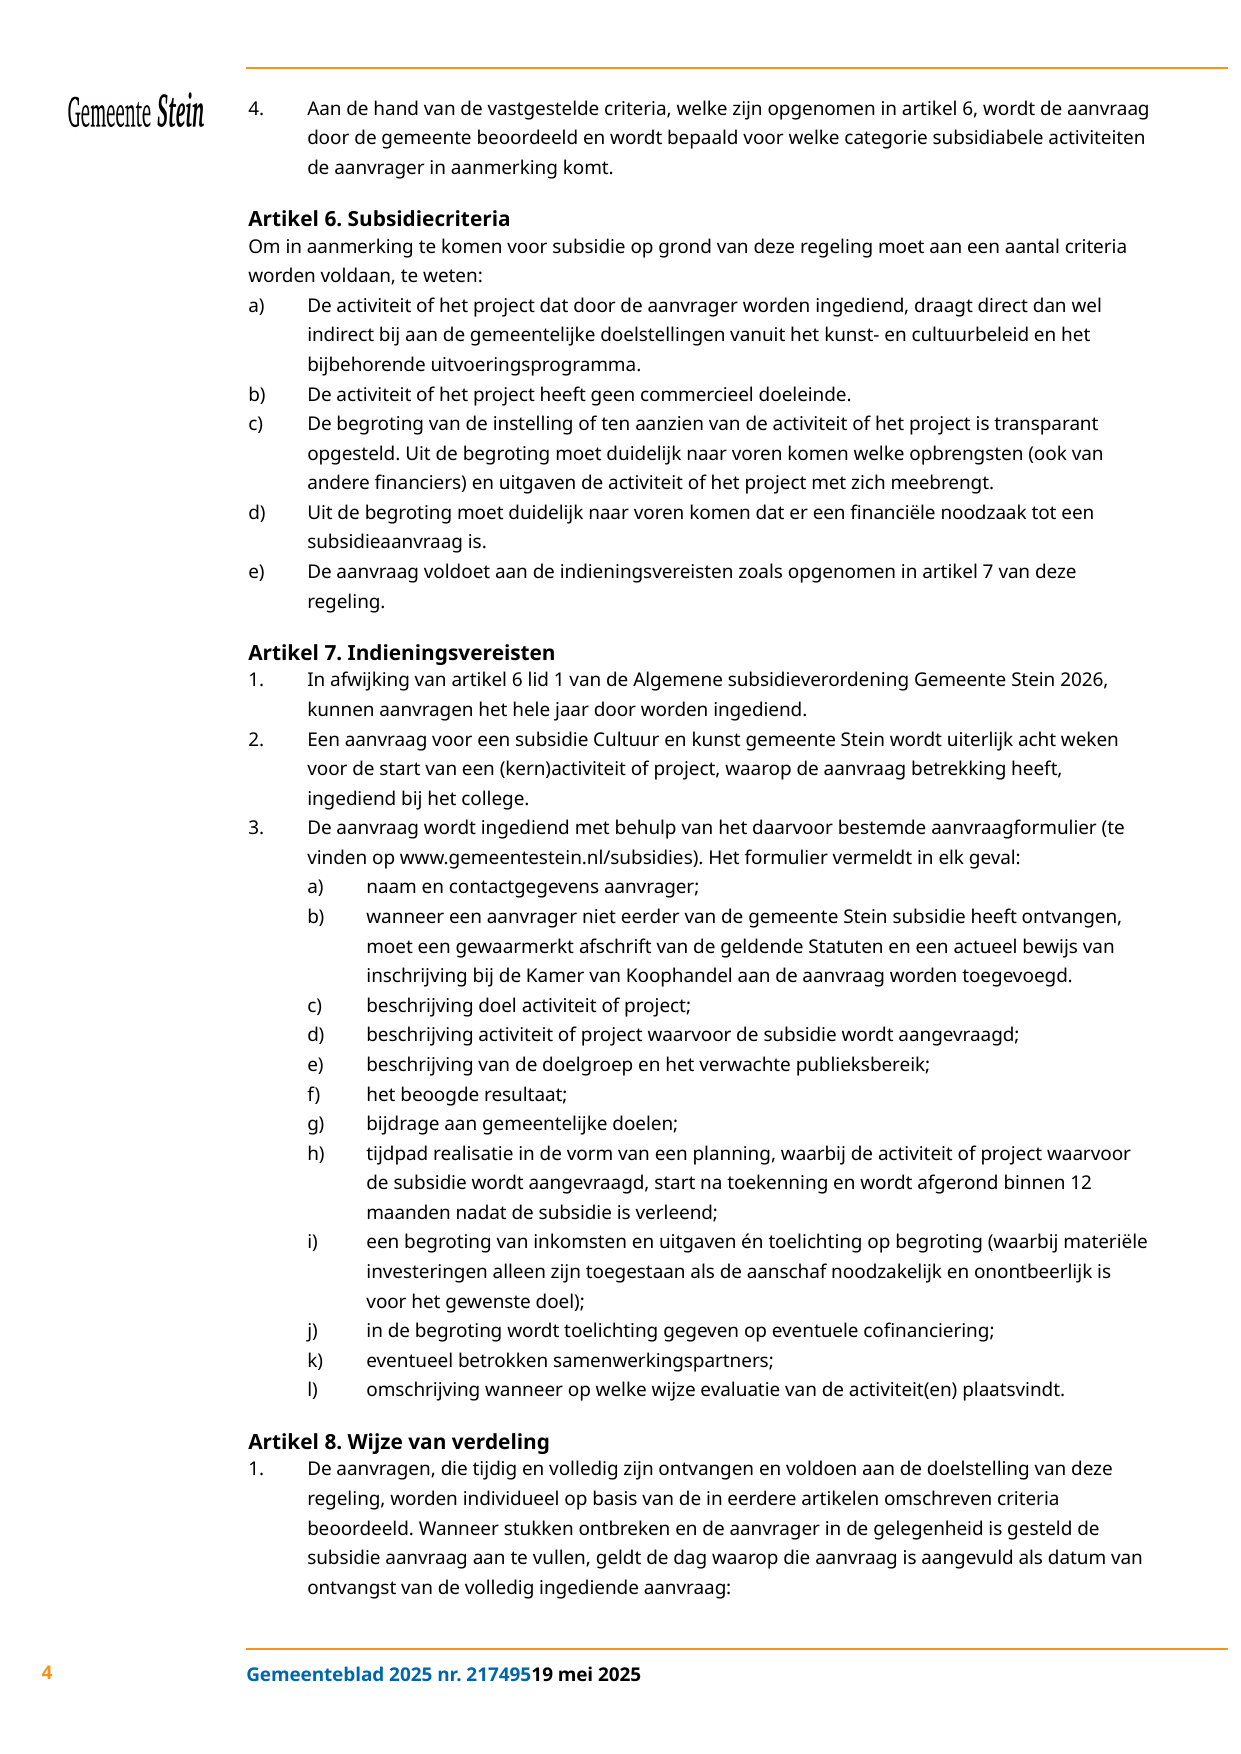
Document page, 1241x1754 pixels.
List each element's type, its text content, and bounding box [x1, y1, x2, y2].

list Aan de hand van de vastgestelde criteria, welke zijn opgenomen in artikel 6, wordt de aanvraag door de gemeente beoordeeld en wordt bepaald voor welke categorie subsidiabele activiteiten de aanvrager in aanmerking komt. [248, 95, 1152, 180]
list De aanvragen, die tijdig en volledig zijn ontvangen en voldoen aan de doelstelling van deze regeling, worden individueel op basis van de in eerdere artikelen omschreven criteria beoordeeld. Wanneer stukken ontbreken en de aanvrager in de gelegenheid is gesteld de subsidie aanvraag aan te vullen, geldt de dag waarop die aanvraag is aangevuld als datum van ontvangst van de volledig ingediende aanvraag: [248, 1456, 1152, 1599]
list Een aanvraag voor een subsidie Cultuur en kunst gemeente Stein wordt uiterlijk acht weken voor de start van een (kern)activiteit of project, waarop de aanvraag betrekking heeft, ingediend bij het college. [248, 726, 1152, 811]
list Uit de begroting moet duidelijk naar voren komen dat er een financiële noodzaak tot een subsidieaanvraag is. [248, 499, 1152, 554]
list bijdrage aan gemeentelijke doelen; [307, 1110, 1152, 1136]
list wanneer een aanvrager niet eerder van de gemeente Stein subsidie heeft ontvangen, moet een gewaarmerkt afschrift van de geldende Statuten en een actueel bewijs van inschrijving bij de Kamer van Koophandel aan de aanvraag worden toegevoegd. [307, 903, 1152, 988]
list De begroting van de instelling of ten aanzien van de activiteit of het project is transparant opgesteld. Uit de begroting moet duidelijk naar voren komen welke opbrengsten (ook van andere financiers) en uitgaven de activiteit of het project met zich meebrengt. [248, 410, 1152, 495]
list in de begroting wordt toelichting gegeven op eventuele cofinanciering; [307, 1317, 1152, 1343]
text Artikel 6. Subsidiecriteria [248, 204, 1152, 233]
list De aanvraag wordt ingediend met behulp van het daarvoor bestemde aanvraagformulier (te vinden op www.gemeentestein.nl/subsidies). Het formulier vermeldt in elk geval: [248, 814, 1152, 870]
text Artikel 7. Indieningsvereisten [248, 638, 1152, 667]
list het beoogde resultaat; [307, 1081, 1152, 1107]
list De activiteit of het project dat door de aanvrager worden ingediend, draagt direct dan wel indirect bij aan de gemeentelijke doelstellingen vanuit het kunst- en cultuurbeleid en het bijbehorende uitvoeringsprogramma. [248, 292, 1152, 377]
text Artikel 8. Wijze van verdeling [248, 1427, 1152, 1456]
picture [41, 47, 231, 172]
list beschrijving doel activiteit of project; [307, 992, 1152, 1018]
list beschrijving activiteit of project waarvoor de subsidie wordt aangevraagd; [307, 1022, 1152, 1047]
list een begroting van inkomsten en uitgaven én toelichting op begroting (waarbij materiële investeringen alleen zijn toegestaan als de aanschaf noodzakelijk en onontbeerlijk is voor het gewenste doel); [307, 1229, 1152, 1314]
list De aanvraag voldoet aan de indieningsvereisten zoals opgenomen in artikel 7 van deze regeling. [248, 558, 1152, 613]
list eventueel betrokken samenwerkingspartners; [307, 1347, 1152, 1373]
list tijdpad realisatie in de vorm van een planning, waarbij de activiteit of project waarvoor de subsidie wordt aangevraagd, start na toekenning en wordt afgerond binnen 12 maanden nadat de subsidie is verleend; [307, 1140, 1152, 1225]
list De activiteit of het project heeft geen commercieel doeleinde. [248, 381, 1152, 406]
list In afwijking van artikel 6 lid 1 van de Algemene subsidieverordening Gemeente Stein 2026, kunnen aanvragen het hele jaar door worden ingediend. [248, 667, 1152, 722]
text Om in aanmerking te komen voor subsidie op grond van deze regeling moet aan een aantal criteria worden voldaan, te weten: [248, 233, 1152, 288]
list naam en contactgegevens aanvrager; [307, 874, 1152, 899]
list omschrijving wanneer op welke wijze evaluatie van de activiteit(en) plaatsvindt. [307, 1377, 1152, 1402]
list beschrijving van de doelgroep en het verwachte publieksbereik; [307, 1051, 1152, 1077]
